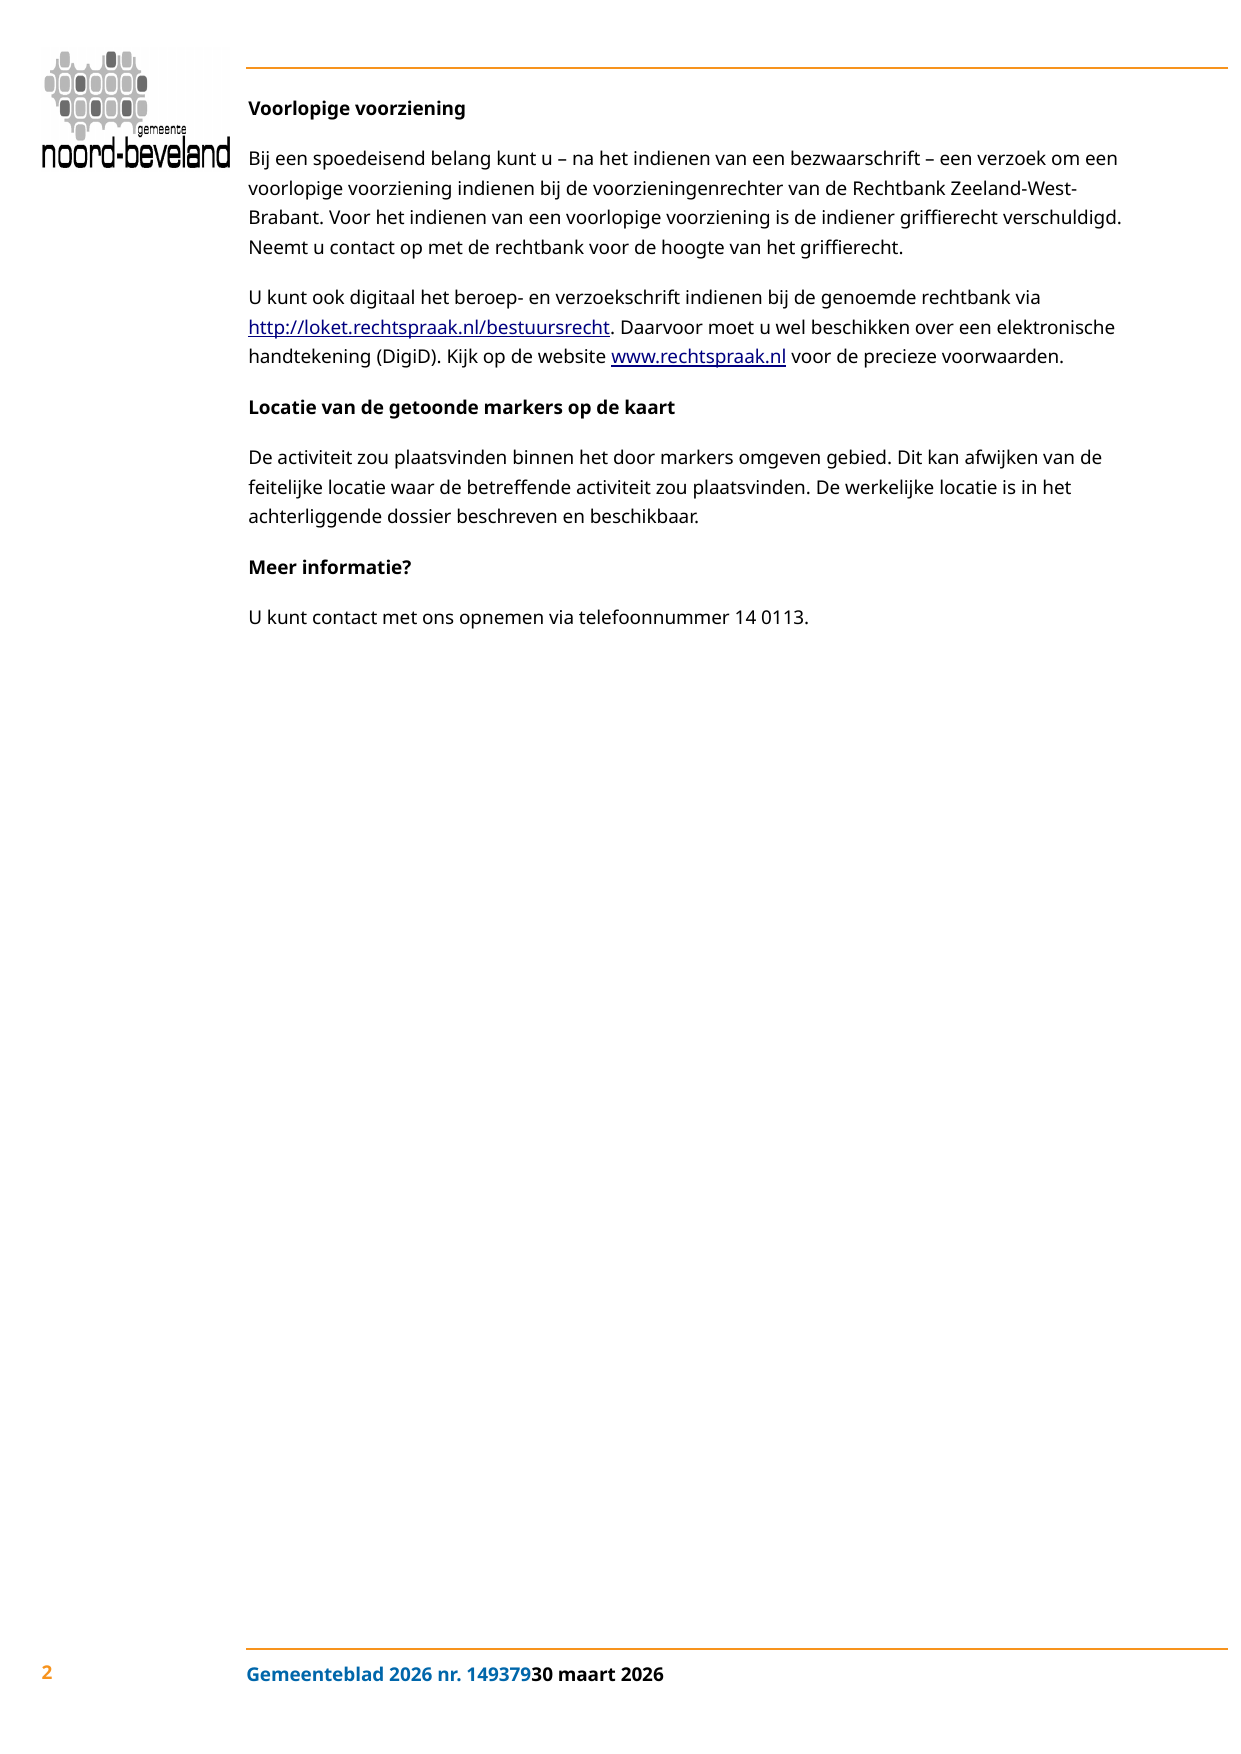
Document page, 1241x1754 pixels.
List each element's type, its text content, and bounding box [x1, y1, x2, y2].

text Bij een spoedeisend belang kunt u – na het indienen van een bezwaarschrift – een verzoek om een voorlopige voorziening indienen bij de voorzieningenrechter van de Rechtbank Zeeland-West-Brabant. Voor het indienen van een voorlopige voorziening is de indiener griffierecht verschuldigd. Neemt u contact op met de rechtbank voor de hoogte van het griffierecht. [248, 145, 1152, 260]
picture [41, 47, 231, 172]
text Locatie van de getoonde markers op de kaart [248, 394, 1152, 420]
text U kunt ook digitaal het beroep- en verzoekschrift indienen bij de genoemde rechtbank via http://loket.rechtspraak.nl/bestuursrecht. Daarvoor moet u wel beschikken over een elektronische handtekening (DigiD). Kijk op de website www.rechtspraak.nl voor de precieze voorwaarden. [248, 284, 1152, 369]
text Voorlopige voorziening [248, 95, 1152, 121]
text De activiteit zou plaatsvinden binnen het door markers omgeven gebied. Dit kan afwijken van de feitelijke locatie waar de betreffende activiteit zou plaatsvinden. De werkelijke locatie is in het achterliggende dossier beschreven en beschikbaar. [248, 444, 1152, 529]
text Meer informatie? [248, 554, 1152, 580]
text U kunt contact met ons opnemen via telefoonnummer 14 0113. [248, 604, 1152, 630]
